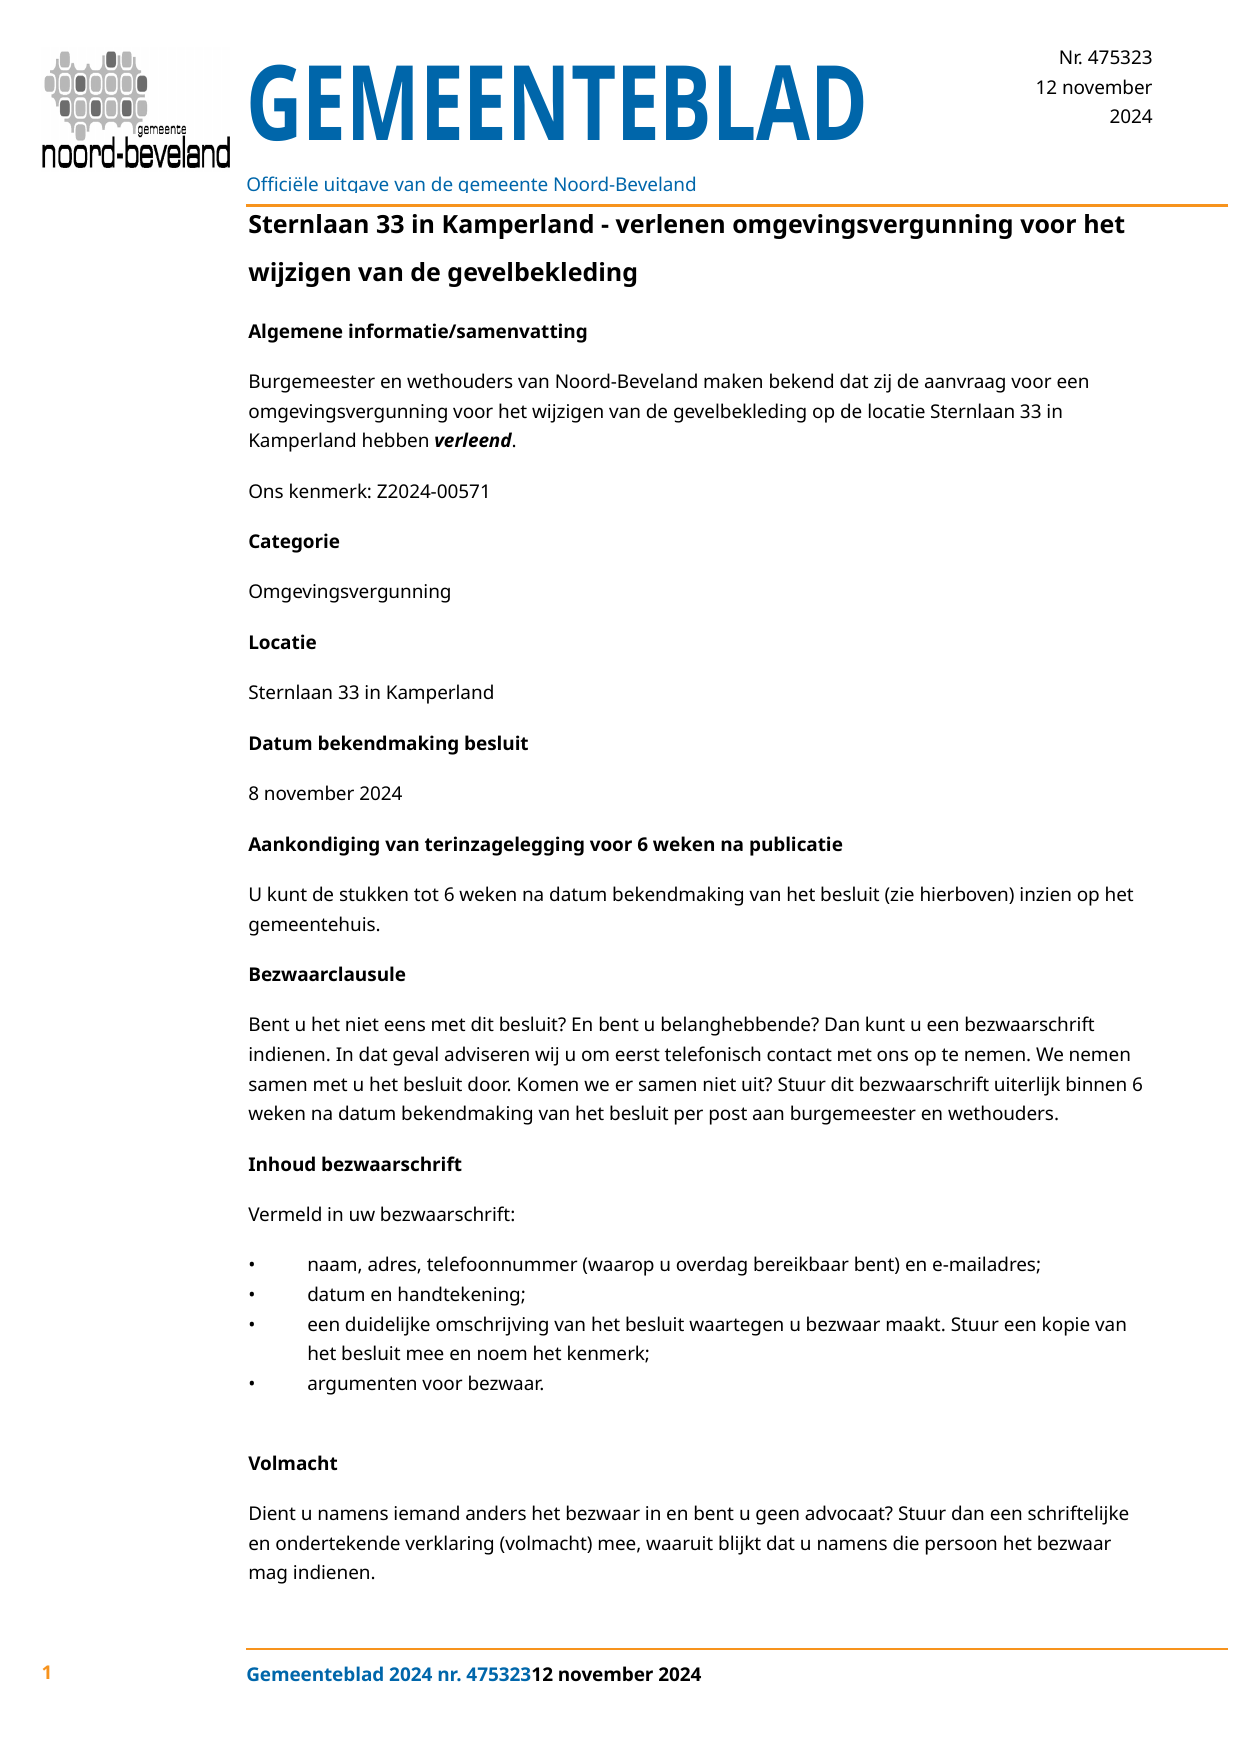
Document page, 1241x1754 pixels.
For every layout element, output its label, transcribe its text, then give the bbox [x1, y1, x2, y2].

picture [41, 47, 231, 172]
text Bezwaarclausule [248, 961, 1152, 987]
text Inhoud bezwaarschrift [248, 1151, 1152, 1177]
text Volmacht [248, 1450, 1152, 1476]
text Bent u het niet eens met dit besluit? En bent u belanghebbende? Dan kunt u een bezwaarschrift indienen. In dat geval adviseren wij u om eerst telefonisch contact met ons op te nemen. We nemen samen met u het besluit door. Komen we er samen niet uit? Stuur dit bezwaarschrift uiterlijk binnen 6 weken na datum bekendmaking van het besluit per post aan burgemeester en wethouders. [248, 1012, 1152, 1126]
text Omgevingsvergunning [248, 579, 1152, 604]
text Categorie [248, 528, 1152, 554]
text Datum bekendmaking besluit [248, 730, 1152, 756]
text Ons kenmerk: Z2024-00571 [248, 478, 1152, 504]
list datum en handtekening; [248, 1281, 1152, 1307]
list een duidelijke omschrijving van het besluit waartegen u bezwaar maakt. Stuur een kopie van het besluit mee en noem het kenmerk; [248, 1311, 1152, 1366]
text Algemene informatie/samenvatting [248, 318, 1152, 344]
text Dient u namens iemand anders het bezwaar in en bent u geen advocaat? Stuur dan een schriftelijke en ondertekende verklaring (volmacht) mee, waaruit blijkt dat u namens die persoon het bezwaar mag indienen. [248, 1500, 1152, 1585]
text Burgemeester en wethouders van Noord-Beveland maken bekend dat zij de aanvraag voor een omgevingsvergunning voor het wijzigen van de gevelbekleding op de locatie Sternlaan 33 in Kamperland hebben verleend. [248, 368, 1152, 453]
list argumenten voor bezwaar. [248, 1370, 1152, 1396]
text 8 november 2024 [248, 780, 1152, 806]
list naam, adres, telefoonnummer (waarop u overdag bereikbaar bent) en e-mailadres; [248, 1252, 1152, 1277]
text Sternlaan 33 in Kamperland [248, 679, 1152, 705]
text Sternlaan 33 in Kamperland - verlenen omgevingsvergunning voor het wijzigen van de gevelbekleding [248, 207, 1152, 288]
text Aankondiging van terinzagelegging voor 6 weken na publicatie [248, 831, 1152, 857]
text Locatie [248, 629, 1152, 655]
text Vermeld in uw bezwaarschrift: [248, 1201, 1152, 1227]
text U kunt de stukken tot 6 weken na datum bekendmaking van het besluit (zie hierboven) inzien op het gemeentehuis. [248, 881, 1152, 937]
